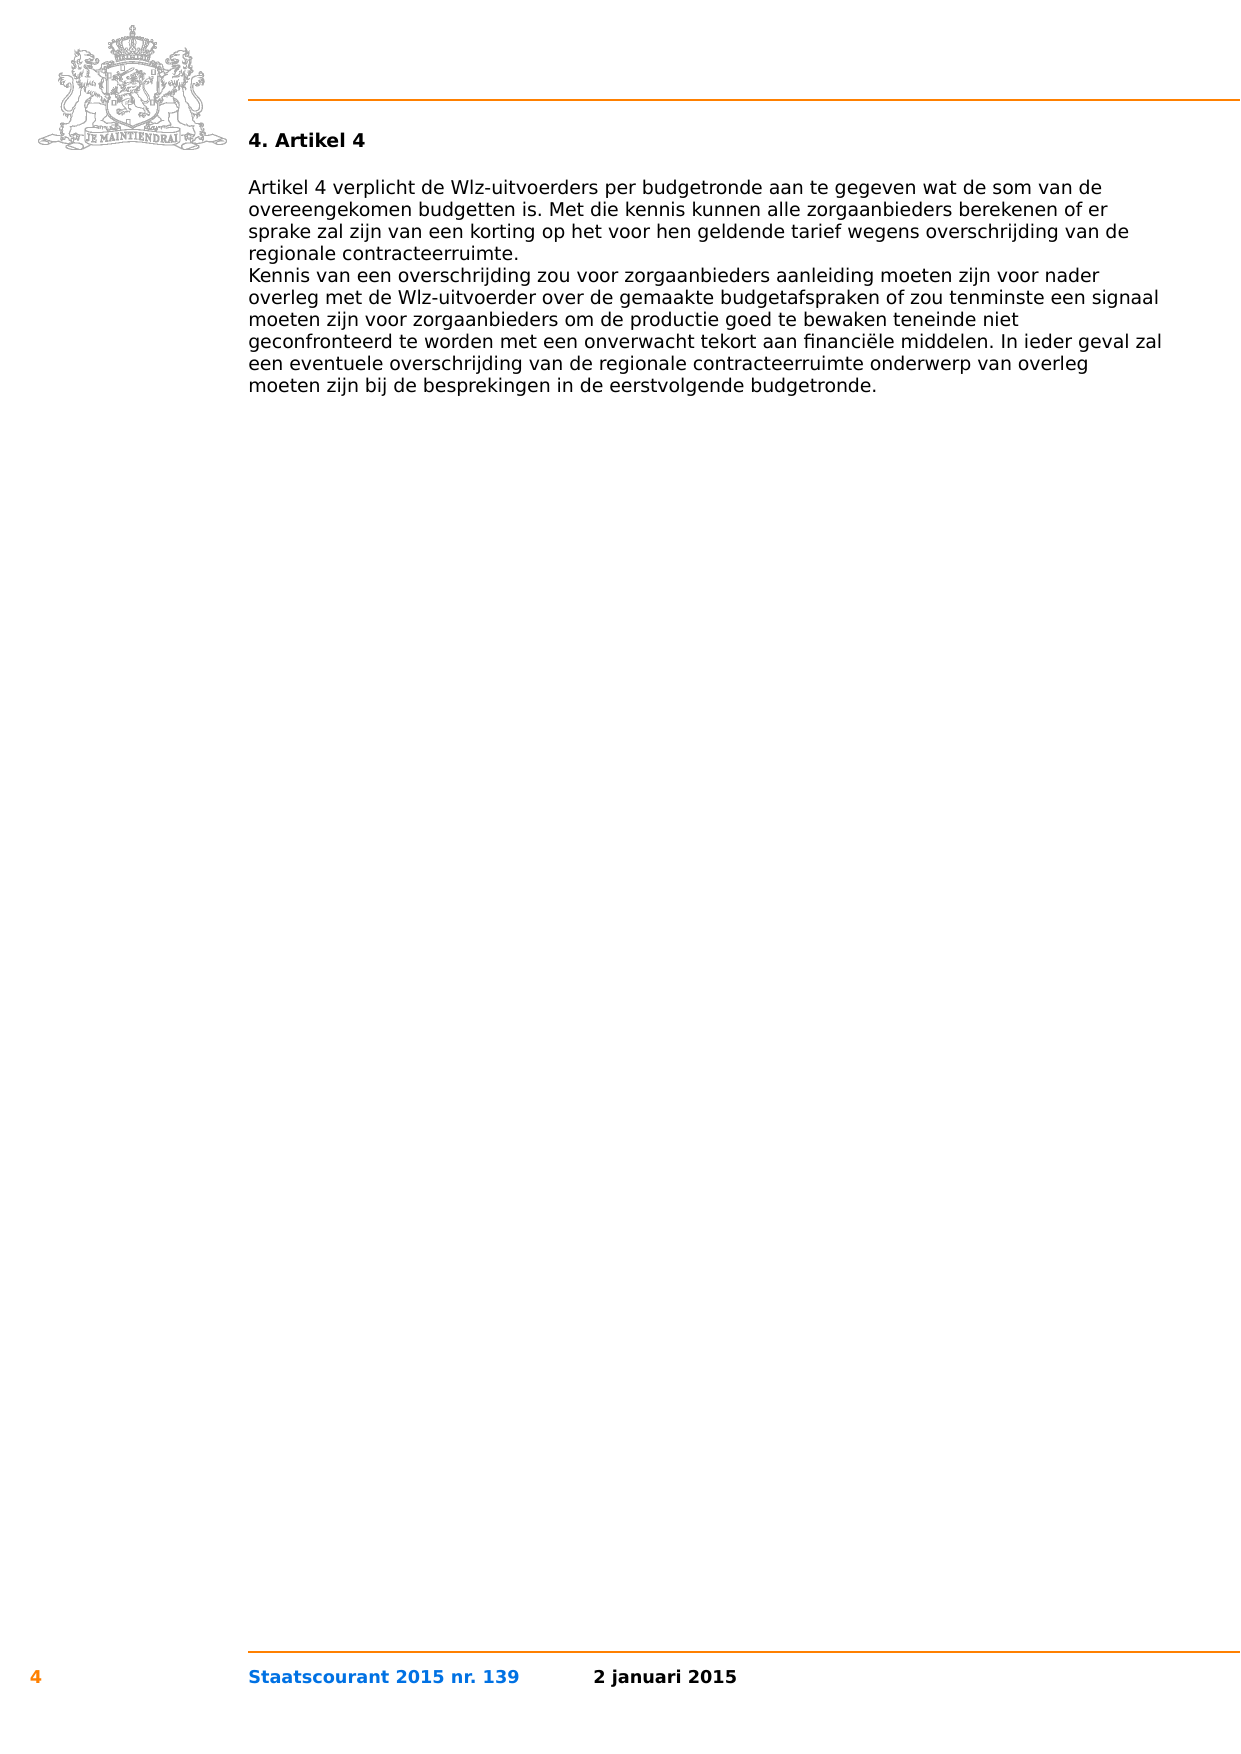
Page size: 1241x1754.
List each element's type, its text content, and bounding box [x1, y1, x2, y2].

picture [38, 25, 227, 150]
text Kennis van een overschrijding zou voor zorgaanbieders aanleiding moeten zijn voor nader overleg met de Wlz-uitvoerder over de gemaakte budgetafspraken of zou tenminste een signaal moeten zijn voor zorgaanbieders om de productie goed te bewaken teneinde niet geconfronteerd te worden met een onverwacht tekort aan financiële middelen. In ieder geval zal een eventuele overschrijding van de regionale contracteerruimte onderwerp van overleg moeten zijn bij de besprekingen in de eerstvolgende budgetronde. [248, 265, 1163, 397]
text Artikel 4 verplicht de Wlz-uitvoerders per budgetronde aan te gegeven wat de som van de overeengekomen budgetten is. Met die kennis kunnen alle zorgaanbieders berekenen of er sprake zal zijn van een korting op het voor hen geldende tarief wegens overschrijding van de regionale contracteerruimte. [248, 177, 1163, 265]
subtitle 4. Artikel 4 [248, 130, 1163, 152]
